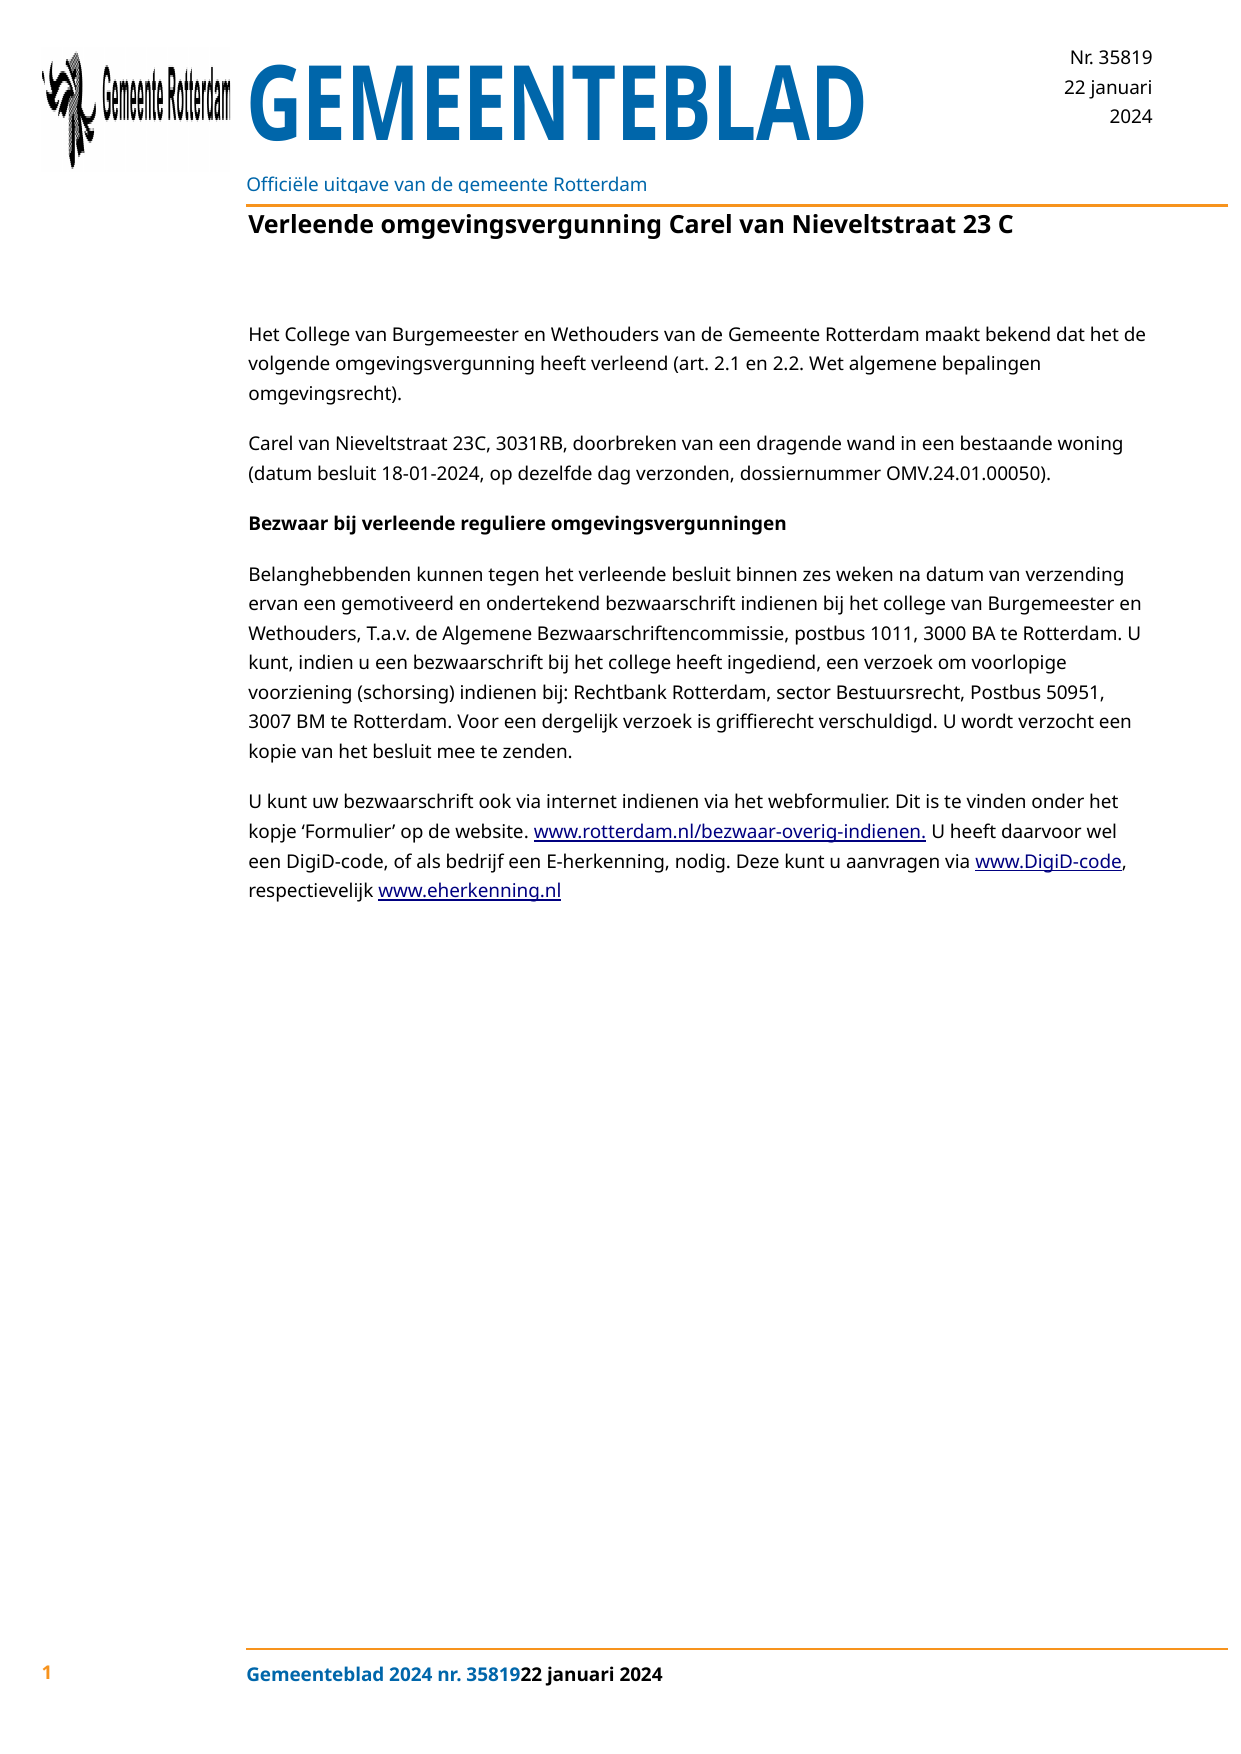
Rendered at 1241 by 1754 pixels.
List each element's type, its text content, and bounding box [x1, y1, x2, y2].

text Bezwaar bij verleende reguliere omgevingsvergunningen [248, 510, 1152, 536]
text U kunt uw bezwaarschrift ook via internet indienen via het webformulier. Dit is te vinden onder het kopje ‘Formulier’ op de website. www.rotterdam.nl/bezwaar-overig-indienen. U heeft daarvoor wel een DigiD-code, of als bedrijf een E-herkenning, nodig. Deze kunt u aanvragen via www.DigiD-code, respectievelijk www.eherkenning.nl [248, 789, 1152, 903]
text Het College van Burgemeester en Wethouders van de Gemeente Rotterdam maakt bekend dat het de volgende omgevingsvergunning heeft verleend (art. 2.1 en 2.2. Wet algemene bepalingen omgevingsrecht). [248, 321, 1152, 406]
text Carel van Nieveltstraat 23C, 3031RB, doorbreken van een dragende wand in een bestaande woning (datum besluit 18-01-2024, op dezelfde dag verzonden, dossiernummer OMV.24.01.00050). [248, 430, 1152, 486]
text Verleende omgevingsvergunning Carel van Nieveltstraat 23 C [248, 207, 1152, 241]
text Belanghebbenden kunnen tegen het verleende besluit binnen zes weken na datum van verzending ervan een gemotiveerd en ondertekend bezwaarschrift indienen bij het college van Burgemeester en Wethouders, T.a.v. de Algemene Bezwaarschriftencommissie, postbus 1011, 3000 BA te Rotterdam. U kunt, indien u een bezwaarschrift bij het college heeft ingediend, een verzoek om voorlopige voorziening (schorsing) indienen bij: Rechtbank Rotterdam, sector Bestuursrecht, Postbus 50951, 3007 BM te Rotterdam. Voor een dergelijk verzoek is griffierecht verschuldigd. U wordt verzocht een kopie van het besluit mee te zenden. [248, 561, 1152, 764]
picture [41, 47, 231, 172]
